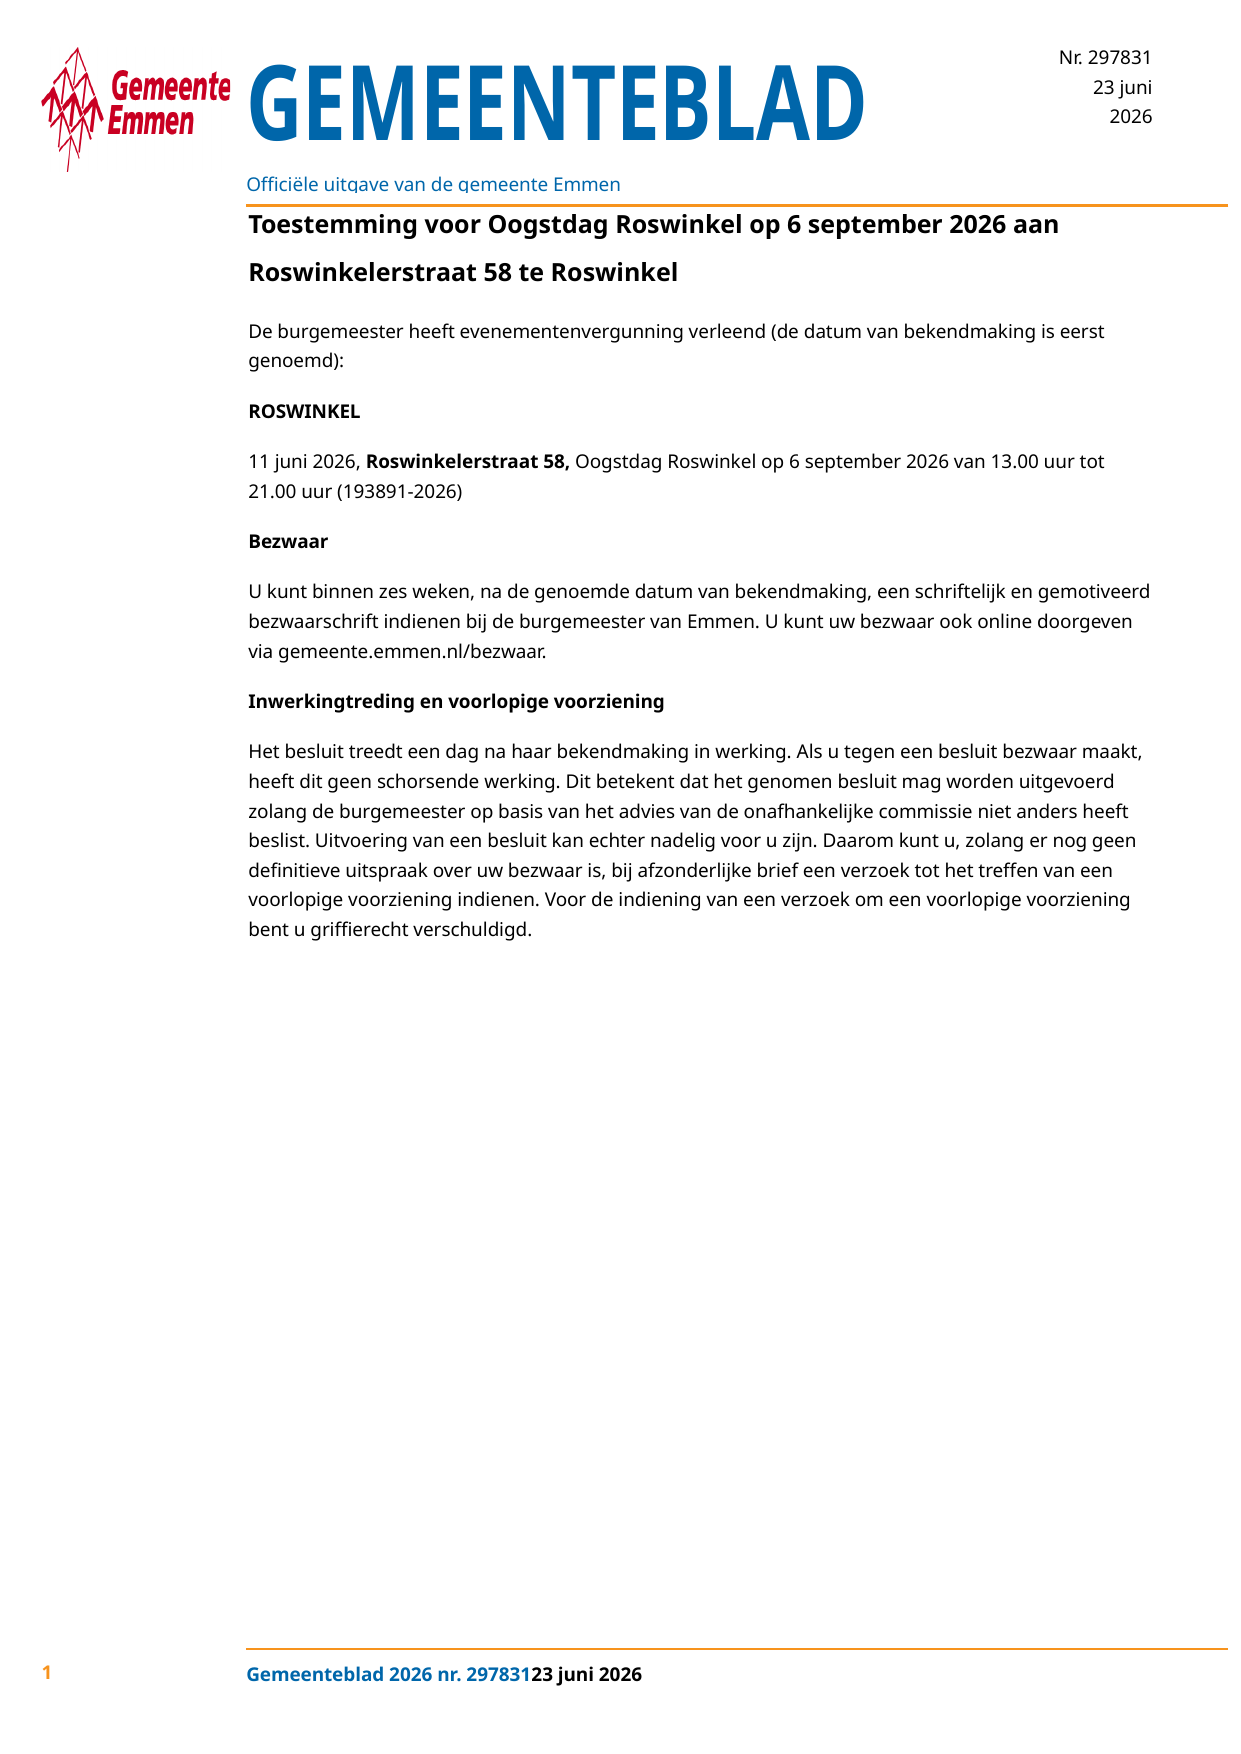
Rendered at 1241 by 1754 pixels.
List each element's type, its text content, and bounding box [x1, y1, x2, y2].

picture [41, 47, 231, 172]
text Het besluit treedt een dag na haar bekendmaking in werking. Als u tegen een besluit bezwaar maakt, heeft dit geen schorsende werking. Dit betekent dat het genomen besluit mag worden uitgevoerd zolang de burgemeester op basis van het advies van de onafhankelijke commissie niet anders heeft beslist. Uitvoering van een besluit kan echter nadelig voor u zijn. Daarom kunt u, zolang er nog geen definitieve uitspraak over uw bezwaar is, bij afzonderlijke brief een verzoek tot het treffen van een voorlopige voorziening indienen. Voor de indiening van een verzoek om een voorlopige voorziening bent u griffierecht verschuldigd. [248, 739, 1152, 942]
text ROSWINKEL [248, 398, 1152, 424]
text 11 juni 2026, Roswinkelerstraat 58, Oogstdag Roswinkel op 6 september 2026 van 13.00 uur tot 21.00 uur (193891-2026) [248, 448, 1152, 504]
text U kunt binnen zes weken, na de genoemde datum van bekendmaking, een schriftelijk en gemotiveerd bezwaarschrift indienen bij de burgemeester van Emmen. U kunt uw bezwaar ook online doorgeven via gemeente.emmen.nl/bezwaar. [248, 579, 1152, 664]
text De burgemeester heeft evenementenvergunning verleend (de datum van bekendmaking is eerst genoemd): [248, 318, 1152, 373]
text Toestemming voor Oogstdag Roswinkel op 6 september 2026 aan Roswinkelerstraat 58 te Roswinkel [248, 207, 1152, 288]
text Bezwaar [248, 528, 1152, 554]
text Inwerkingtreding en voorlopige voorziening [248, 688, 1152, 714]
